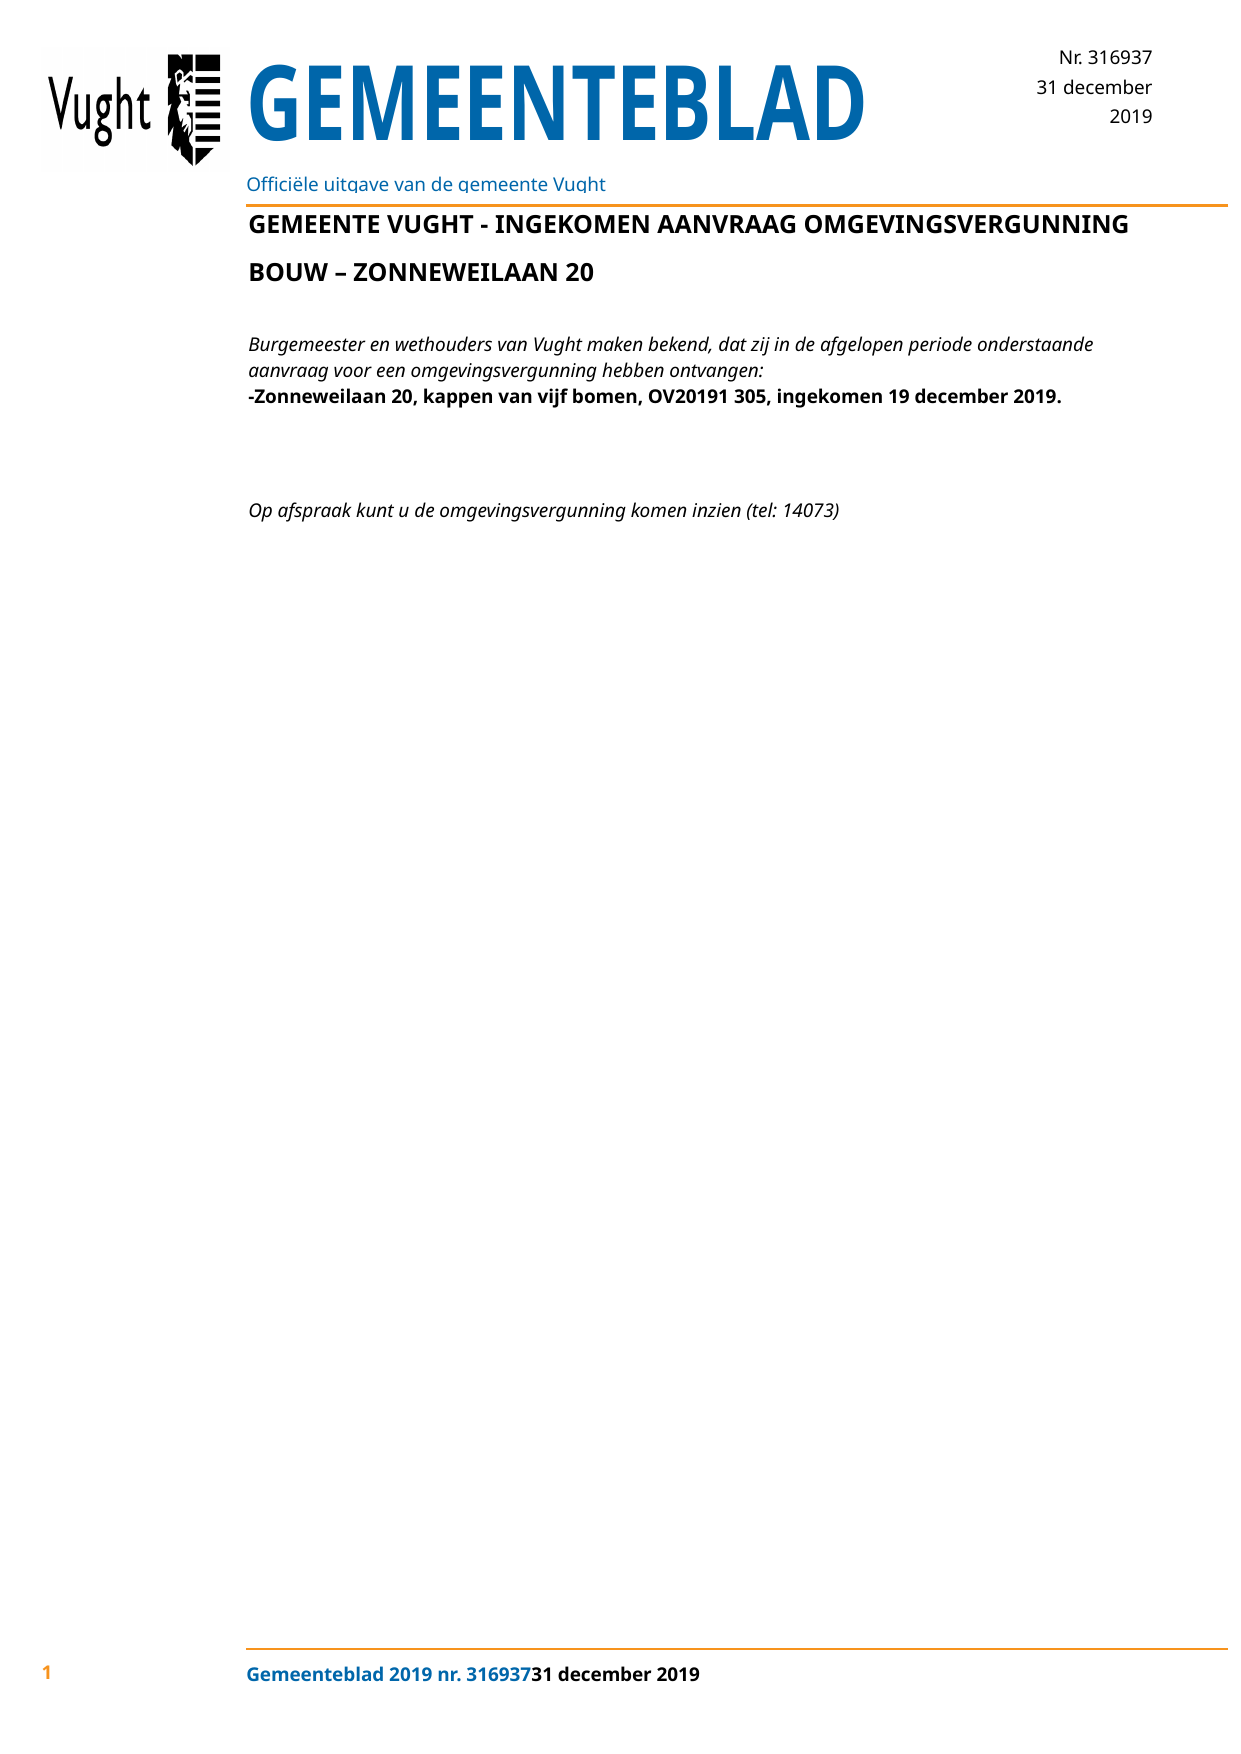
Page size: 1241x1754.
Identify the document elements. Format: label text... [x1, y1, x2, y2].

text Op afspraak kunt u de omgevingsvergunning komen inzien (tel: 14073) [248, 497, 1152, 523]
text -Zonneweilaan 20, kappen van vijf bomen, OV20191 305, ingekomen 19 december 2019. [248, 383, 1152, 409]
text GEMEENTE VUGHT - INGEKOMEN AANVRAAG OMGEVINGSVERGUNNING BOUW – ZONNEWEILAAN 20 [248, 207, 1152, 288]
picture [41, 47, 231, 172]
text Burgemeester en wethouders van Vught maken bekend, dat zij in de afgelopen periode onderstaande aanvraag voor een omgevingsvergunning hebben ontvangen: [248, 331, 1152, 383]
